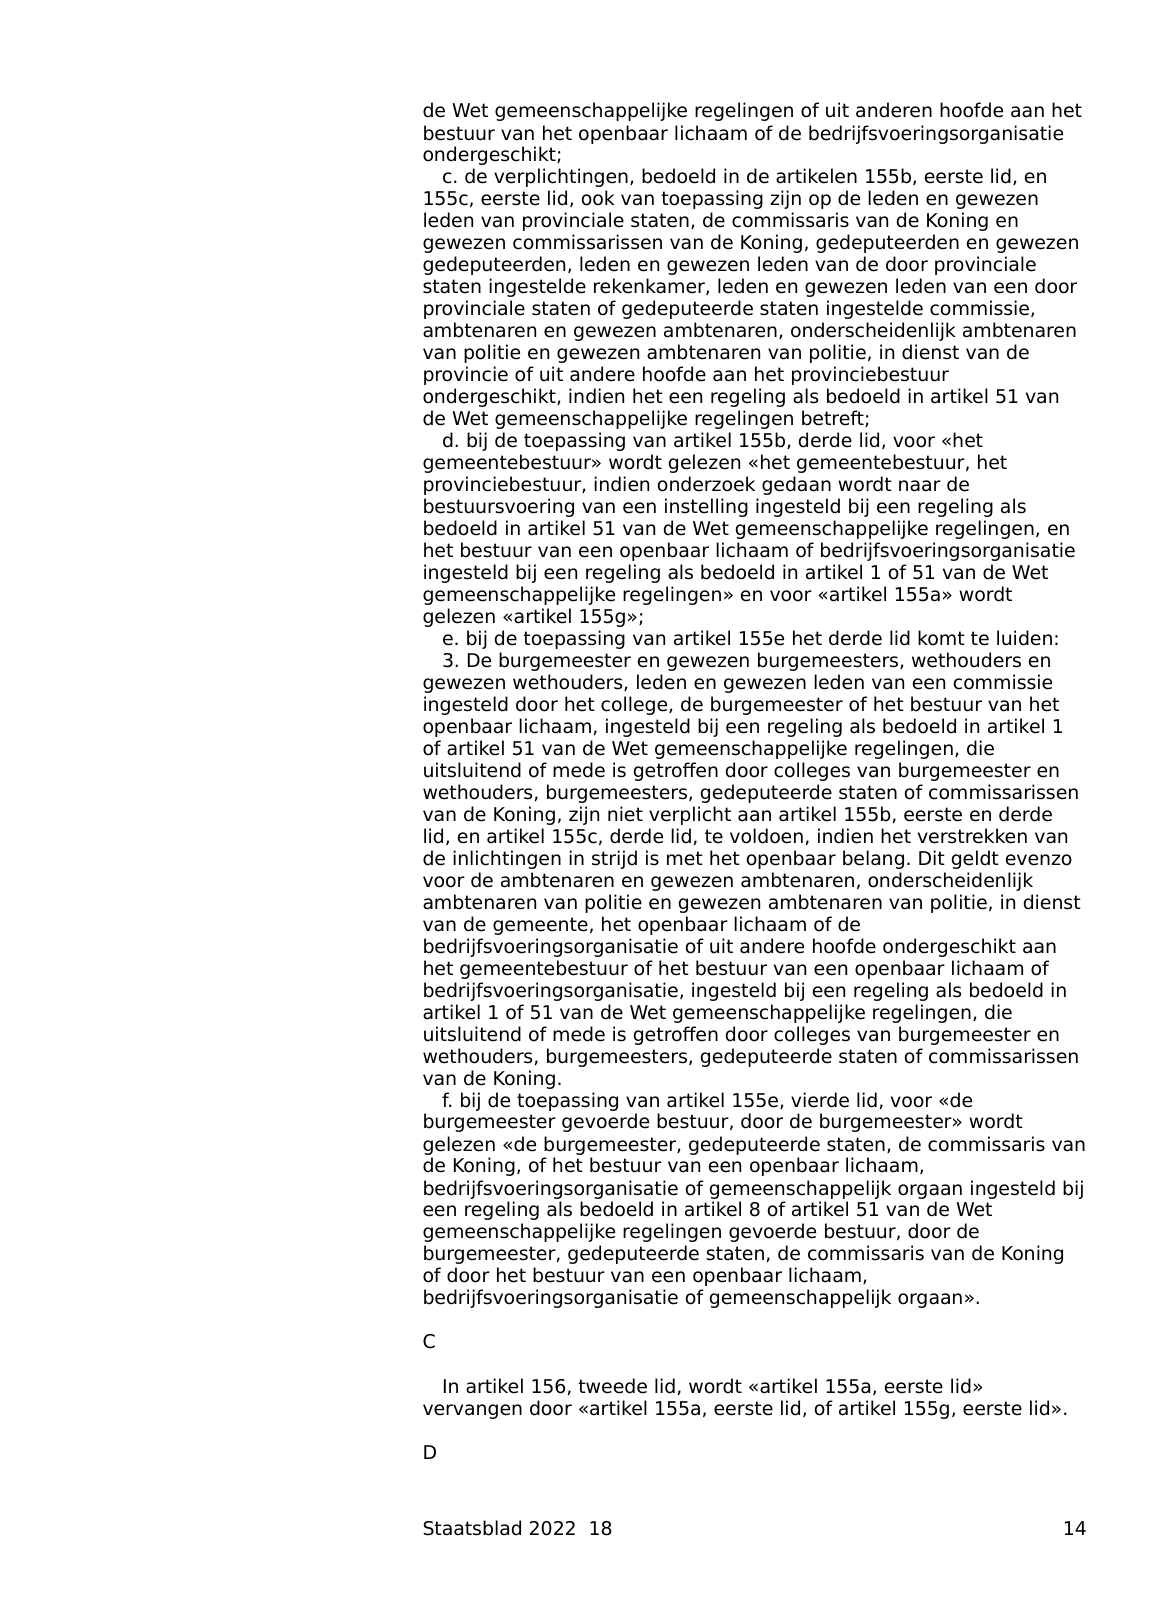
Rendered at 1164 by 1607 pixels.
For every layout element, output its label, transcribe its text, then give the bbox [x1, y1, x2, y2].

text de Wet gemeenschappelijke regelingen of uit anderen hoofde aan het bestuur van het openbaar lichaam of de bedrijfsvoeringsorganisatie ondergeschikt; [422, 100, 1087, 166]
text d. bij de toepassing van artikel 155b, derde lid, voor «het gemeentebestuur» wordt gelezen «het gemeentebestuur, het provinciebestuur, indien onderzoek gedaan wordt naar de bestuursvoering van een instelling ingesteld bij een regeling als bedoeld in artikel 51 van de Wet gemeenschappelijke regelingen, en het bestuur van een openbaar lichaam of bedrijfsvoeringsorganisatie ingesteld bij een regeling als bedoeld in artikel 1 of 51 van de Wet gemeenschappelijke regelingen» en voor «artikel 155a» wordt gelezen «artikel 155g»; [422, 430, 1087, 628]
text f. bij de toepassing van artikel 155e, vierde lid, voor «de burgemeester gevoerde bestuur, door de burgemeester» wordt gelezen «de burgemeester, gedeputeerde staten, de commissaris van de Koning, of het bestuur van een openbaar lichaam, bedrijfsvoeringsorganisatie of gemeenschappelijk orgaan ingesteld bij een regeling als bedoeld in artikel 8 of artikel 51 van de Wet gemeenschappelijke regelingen gevoerde bestuur, door de burgemeester, gedeputeerde staten, de commissaris van de Koning of door het bestuur van een openbaar lichaam, bedrijfsvoeringsorganisatie of gemeenschappelijk orgaan». [422, 1089, 1087, 1309]
text D [422, 1442, 1087, 1464]
text C [422, 1331, 1087, 1353]
text 3. De burgemeester en gewezen burgemeesters, wethouders en gewezen wethouders, leden en gewezen leden van een commissie ingesteld door het college, de burgemeester of het bestuur van het openbaar lichaam, ingesteld bij een regeling als bedoeld in artikel 1 of artikel 51 van de Wet gemeenschappelijke regelingen, die uitsluitend of mede is getroffen door colleges van burgemeester en wethouders, burgemeesters, gedeputeerde staten of commissarissen van de Koning, zijn niet verplicht aan artikel 155b, eerste en derde lid, en artikel 155c, derde lid, te voldoen, indien het verstrekken van de inlichtingen in strijd is met het openbaar belang. Dit geldt evenzo voor de ambtenaren en gewezen ambtenaren, onderscheidenlijk ambtenaren van politie en gewezen ambtenaren van politie, in dienst van de gemeente, het openbaar lichaam of de bedrijfsvoeringsorganisatie of uit andere hoofde ondergeschikt aan het gemeentebestuur of het bestuur van een openbaar lichaam of bedrijfsvoeringsorganisatie, ingesteld bij een regeling als bedoeld in artikel 1 of 51 van de Wet gemeenschappelijke regelingen, die uitsluitend of mede is getroffen door colleges van burgemeester en wethouders, burgemeesters, gedeputeerde staten of commissarissen van de Koning. [422, 650, 1087, 1089]
text In artikel 156, tweede lid, wordt «artikel 155a, eerste lid» vervangen door «artikel 155a, eerste lid, of artikel 155g, eerste lid». [422, 1376, 1087, 1419]
text c. de verplichtingen, bedoeld in de artikelen 155b, eerste lid, en 155c, eerste lid, ook van toepassing zijn op de leden en gewezen leden van provinciale staten, de commissaris van de Koning en gewezen commissarissen van de Koning, gedeputeerden en gewezen gedeputeerden, leden en gewezen leden van de door provinciale staten ingestelde rekenkamer, leden en gewezen leden van een door provinciale staten of gedeputeerde staten ingestelde commissie, ambtenaren en gewezen ambtenaren, onderscheidenlijk ambtenaren van politie en gewezen ambtenaren van politie, in dienst van de provincie of uit andere hoofde aan het provinciebestuur ondergeschikt, indien het een regeling als bedoeld in artikel 51 van de Wet gemeenschappelijke regelingen betreft; [422, 166, 1087, 430]
text e. bij de toepassing van artikel 155e het derde lid komt te luiden: [422, 628, 1087, 650]
